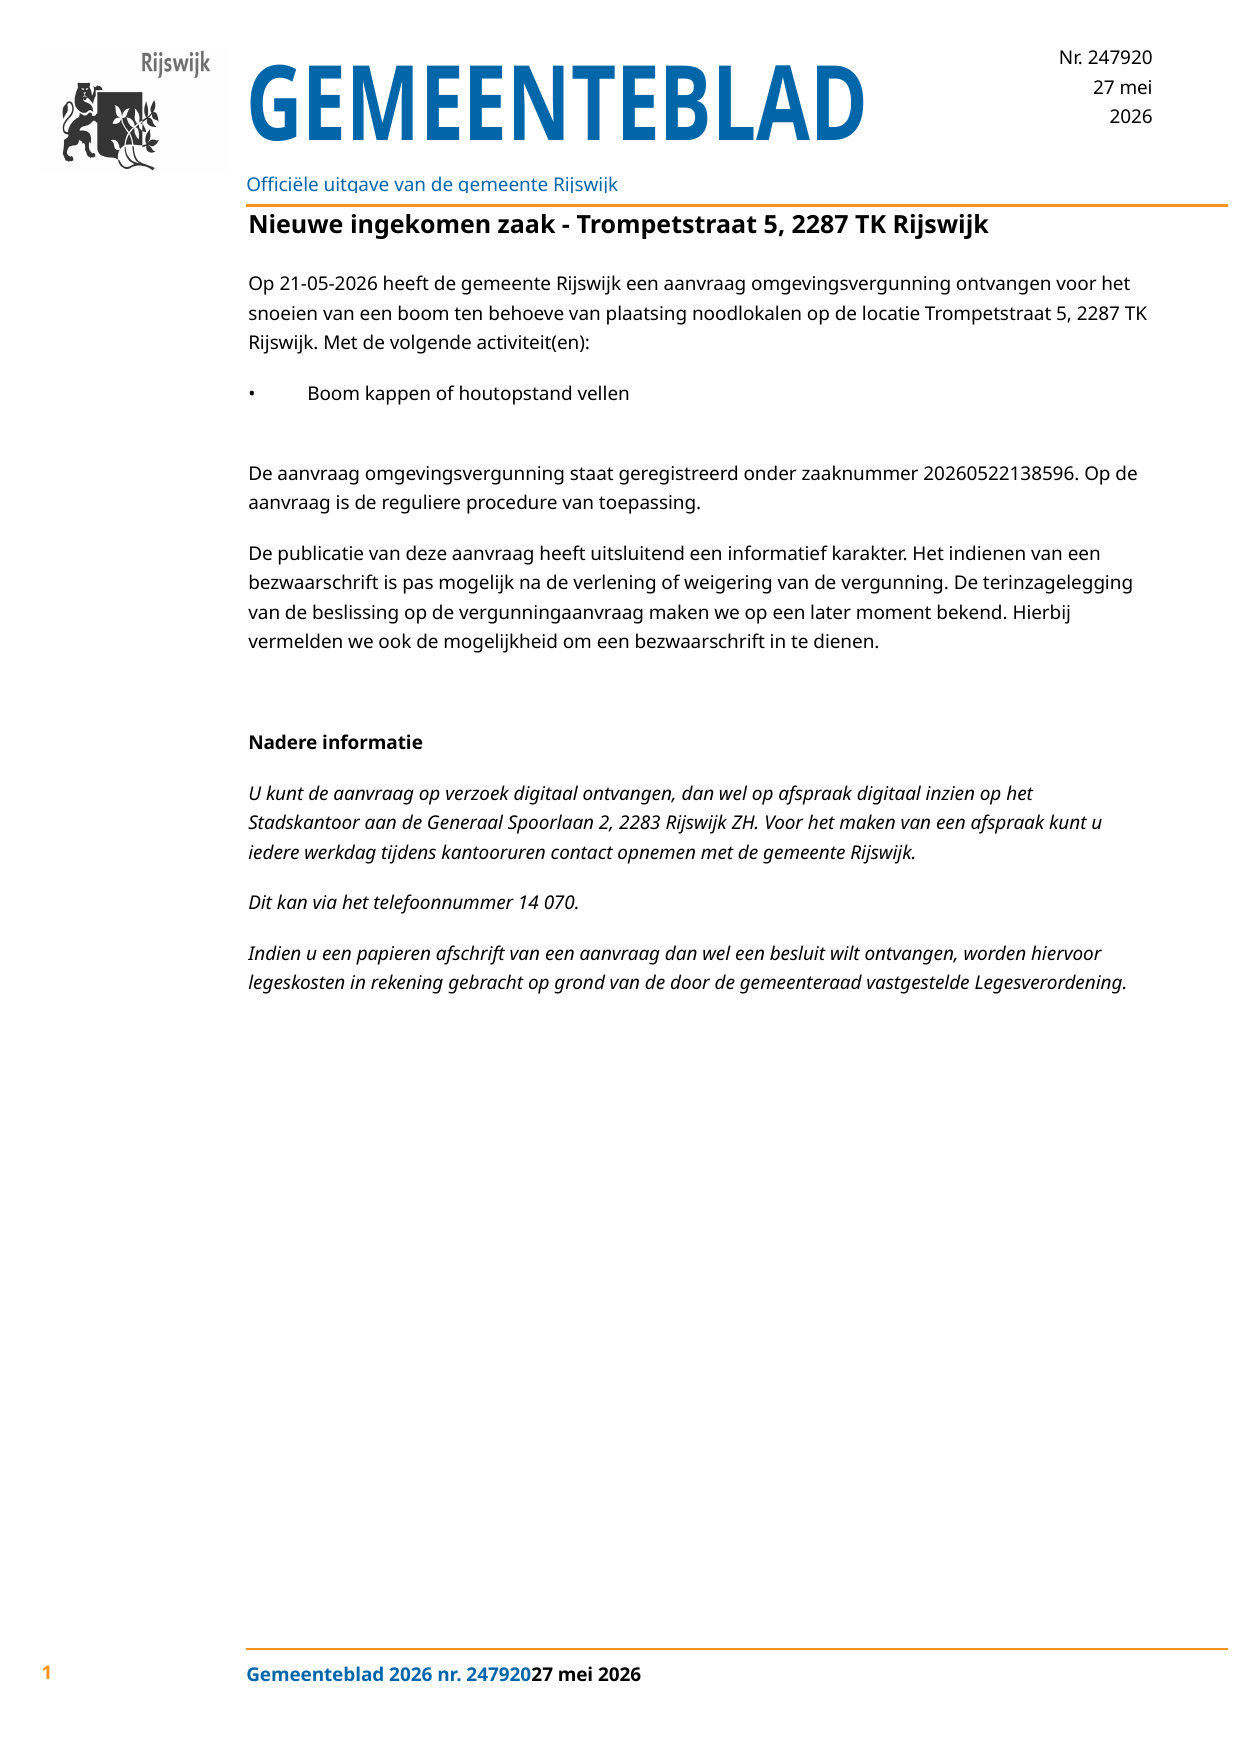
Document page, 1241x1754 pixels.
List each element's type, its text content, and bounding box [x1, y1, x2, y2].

text Indien u een papieren afschrift van een aanvraag dan wel een besluit wilt ontvangen, worden hiervoor legeskosten in rekening gebracht op grond van de door de gemeenteraad vastgestelde Legesverordening. [248, 940, 1152, 995]
text Nieuwe ingekomen zaak - Trompetstraat 5, 2287 TK Rijswijk [248, 207, 1152, 241]
text De publicatie van deze aanvraag heeft uitsluitend een informatief karakter. Het indienen van een bezwaarschrift is pas mogelijk na de verlening of weigering van de vergunning. De terinzagelegging van de beslissing op de vergunningaanvraag maken we op een later moment bekend. Hierbij vermelden we ook de mogelijkheid om een bezwaarschrift in te dienen. [248, 540, 1152, 654]
list Boom kappen of houtopstand vellen [248, 380, 1152, 406]
text Op 21-05-2026 heeft de gemeente Rijswijk een aanvraag omgevingsvergunning ontvangen voor het snoeien van een boom ten behoeve van plaatsing noodlokalen op de locatie Trompetstraat 5, 2287 TK Rijswijk. Met de volgende activiteit(en): [248, 270, 1152, 355]
text Nadere informatie [248, 729, 1152, 755]
picture [41, 47, 231, 172]
text Dit kan via het telefoonnummer 14 070. [248, 889, 1152, 915]
text U kunt de aanvraag op verzoek digitaal ontvangen, dan wel op afspraak digitaal inzien op het Stadskantoor aan de Generaal Spoorlaan 2, 2283 Rijswijk ZH. Voor het maken van een afspraak kunt u iedere werkdag tijdens kantooruren contact opnemen met de gemeente Rijswijk. [248, 780, 1152, 865]
text De aanvraag omgevingsvergunning staat geregistreerd onder zaaknummer 20260522138596. Op de aanvraag is de reguliere procedure van toepassing. [248, 460, 1152, 515]
